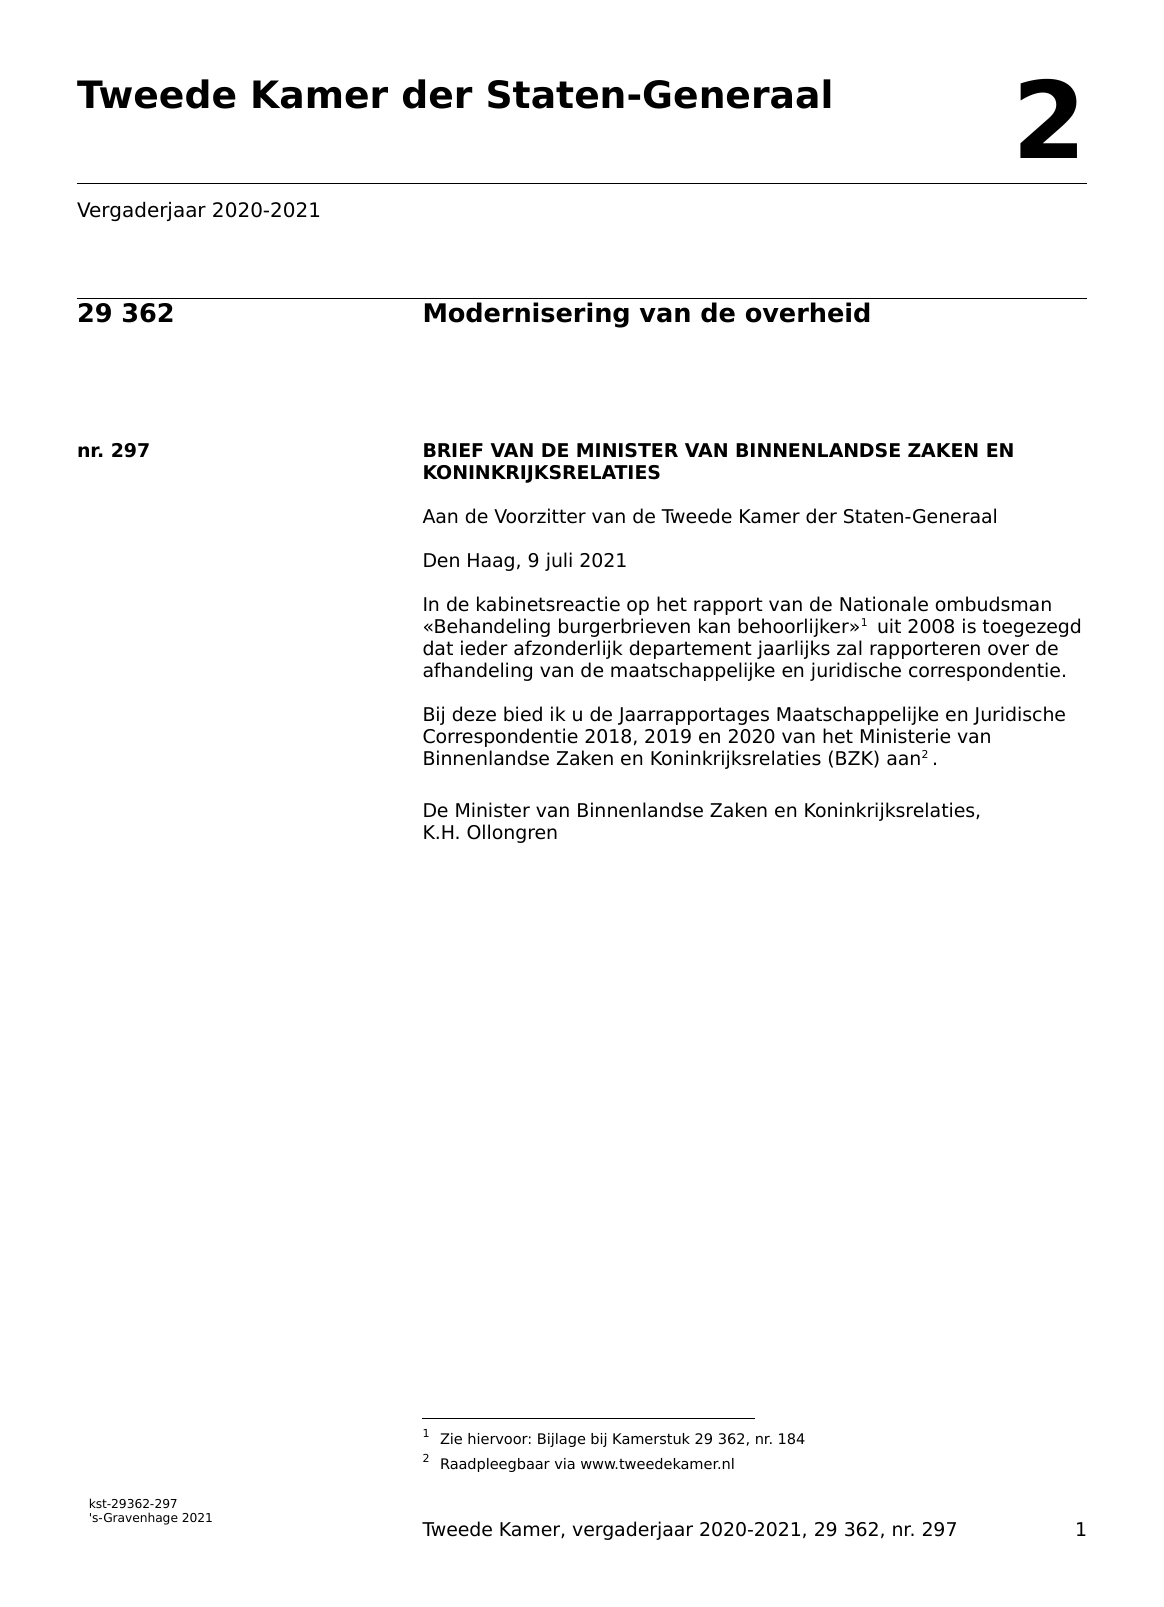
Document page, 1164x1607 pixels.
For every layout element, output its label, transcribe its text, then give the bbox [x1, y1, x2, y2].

text Bij deze bied ik u de Jaarrapportages Maatschappelijke en Juridische Correspondentie 2018, 2019 en 2020 van het Ministerie van Binnenlandse Zaken en Koninkrijksrelaties (BZK) aan. [422, 704, 1087, 770]
text 's-Gravenhage 2021 [88, 1511, 323, 1525]
text In de kabinetsreactie op het rapport van de Nationale ombudsman «Behandeling burgerbrieven kan behoorlijker» uit 2008 is toegezegd dat ieder afzonderlijk departement jaarlijks zal rapporteren over de afhandeling van de maatschappelijke en juridische correspondentie. [422, 594, 1087, 682]
table_cell Vergaderjaar 2020-2021 [77, 184, 1087, 298]
text Raadpleegbaar via www.tweedekamer.nl [422, 1452, 1087, 1474]
text kst-29362-297 [88, 1497, 323, 1511]
subtitle 29 362 Modernisering van de overheid [77, 299, 1087, 329]
text De Minister van Binnenlandse Zaken en Koninkrijksrelaties, K.H. Ollongren [422, 800, 1087, 844]
text Den Haag, 9 juli 2021 [422, 550, 1087, 572]
text Zie hiervoor: Bijlage bij Kamerstuk 29 362, nr. 184 [422, 1427, 1087, 1449]
table_header 2 [886, 59, 1087, 183]
subtitle nr. 297 BRIEF VAN DE MINISTER VAN BINNENLANDSE ZAKEN EN KONINKRIJKSRELATIES [77, 440, 1087, 484]
text Aan de Voorzitter van de Tweede Kamer der Staten-Generaal [422, 506, 1087, 528]
table_header Tweede Kamer der Staten-Generaal [77, 59, 886, 183]
